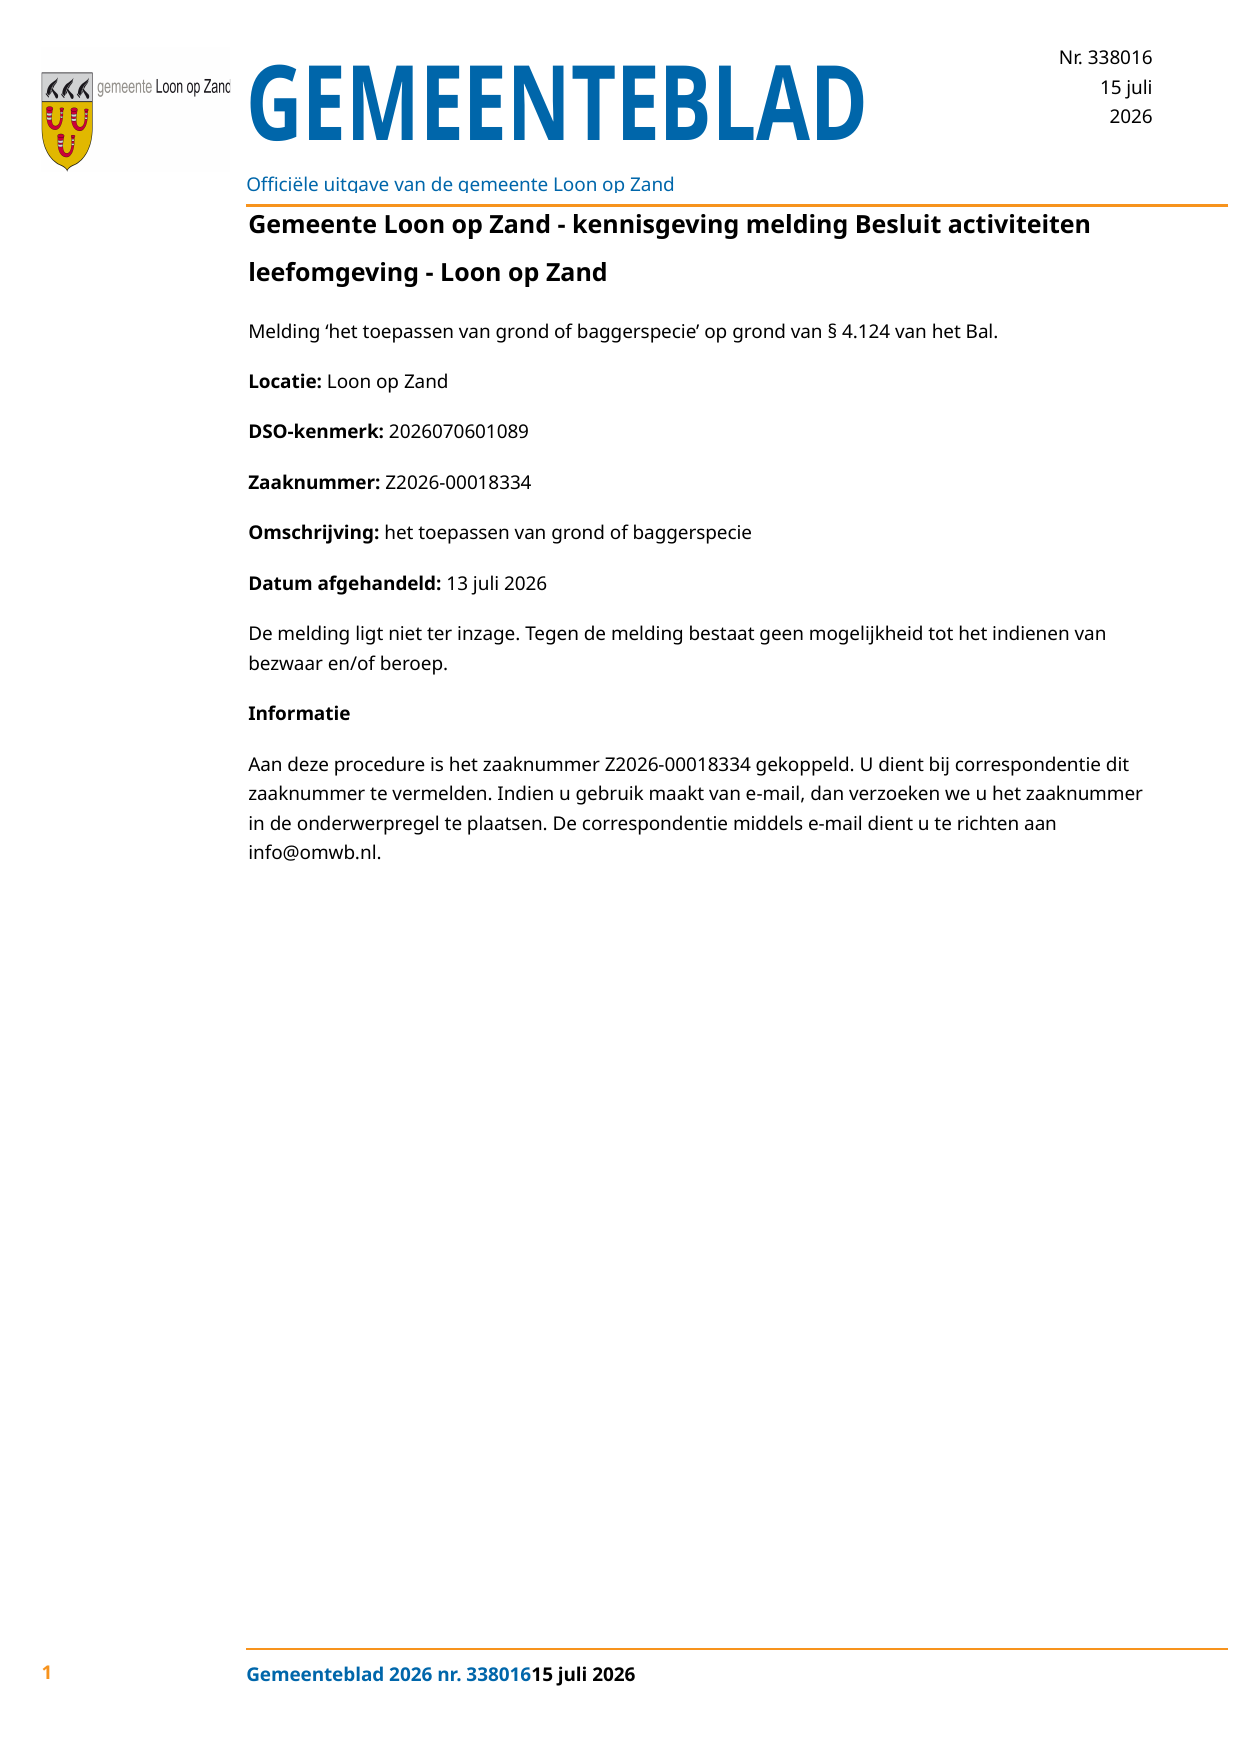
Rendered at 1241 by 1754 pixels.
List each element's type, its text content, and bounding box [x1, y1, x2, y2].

text Zaaknummer: Z2026-00018334 [248, 469, 1152, 495]
text Datum afgehandeld: 13 juli 2026 [248, 570, 1152, 596]
picture [41, 47, 231, 172]
text Melding ‘het toepassen van grond of baggerspecie’ op grond van § 4.124 van het Bal. [248, 318, 1152, 344]
text Gemeente Loon op Zand - kennisgeving melding Besluit activiteiten leefomgeving - Loon op Zand [248, 207, 1152, 288]
text DSO-kenmerk: 2026070601089 [248, 419, 1152, 444]
text Aan deze procedure is het zaaknummer Z2026-00018334 gekoppeld. U dient bij correspondentie dit zaaknummer te vermelden. Indien u gebruik maakt van e-mail, dan verzoeken we u het zaaknummer in de onderwerpregel te plaatsen. De correspondentie middels e-mail dient u te richten aan info@omwb.nl. [248, 751, 1152, 865]
text Omschrijving: het toepassen van grond of baggerspecie [248, 519, 1152, 545]
text Locatie: Loon op Zand [248, 368, 1152, 394]
text De melding ligt niet ter inzage. Tegen de melding bestaat geen mogelijkheid tot het indienen van bezwaar en/of beroep. [248, 620, 1152, 676]
text Informatie [248, 700, 1152, 726]
